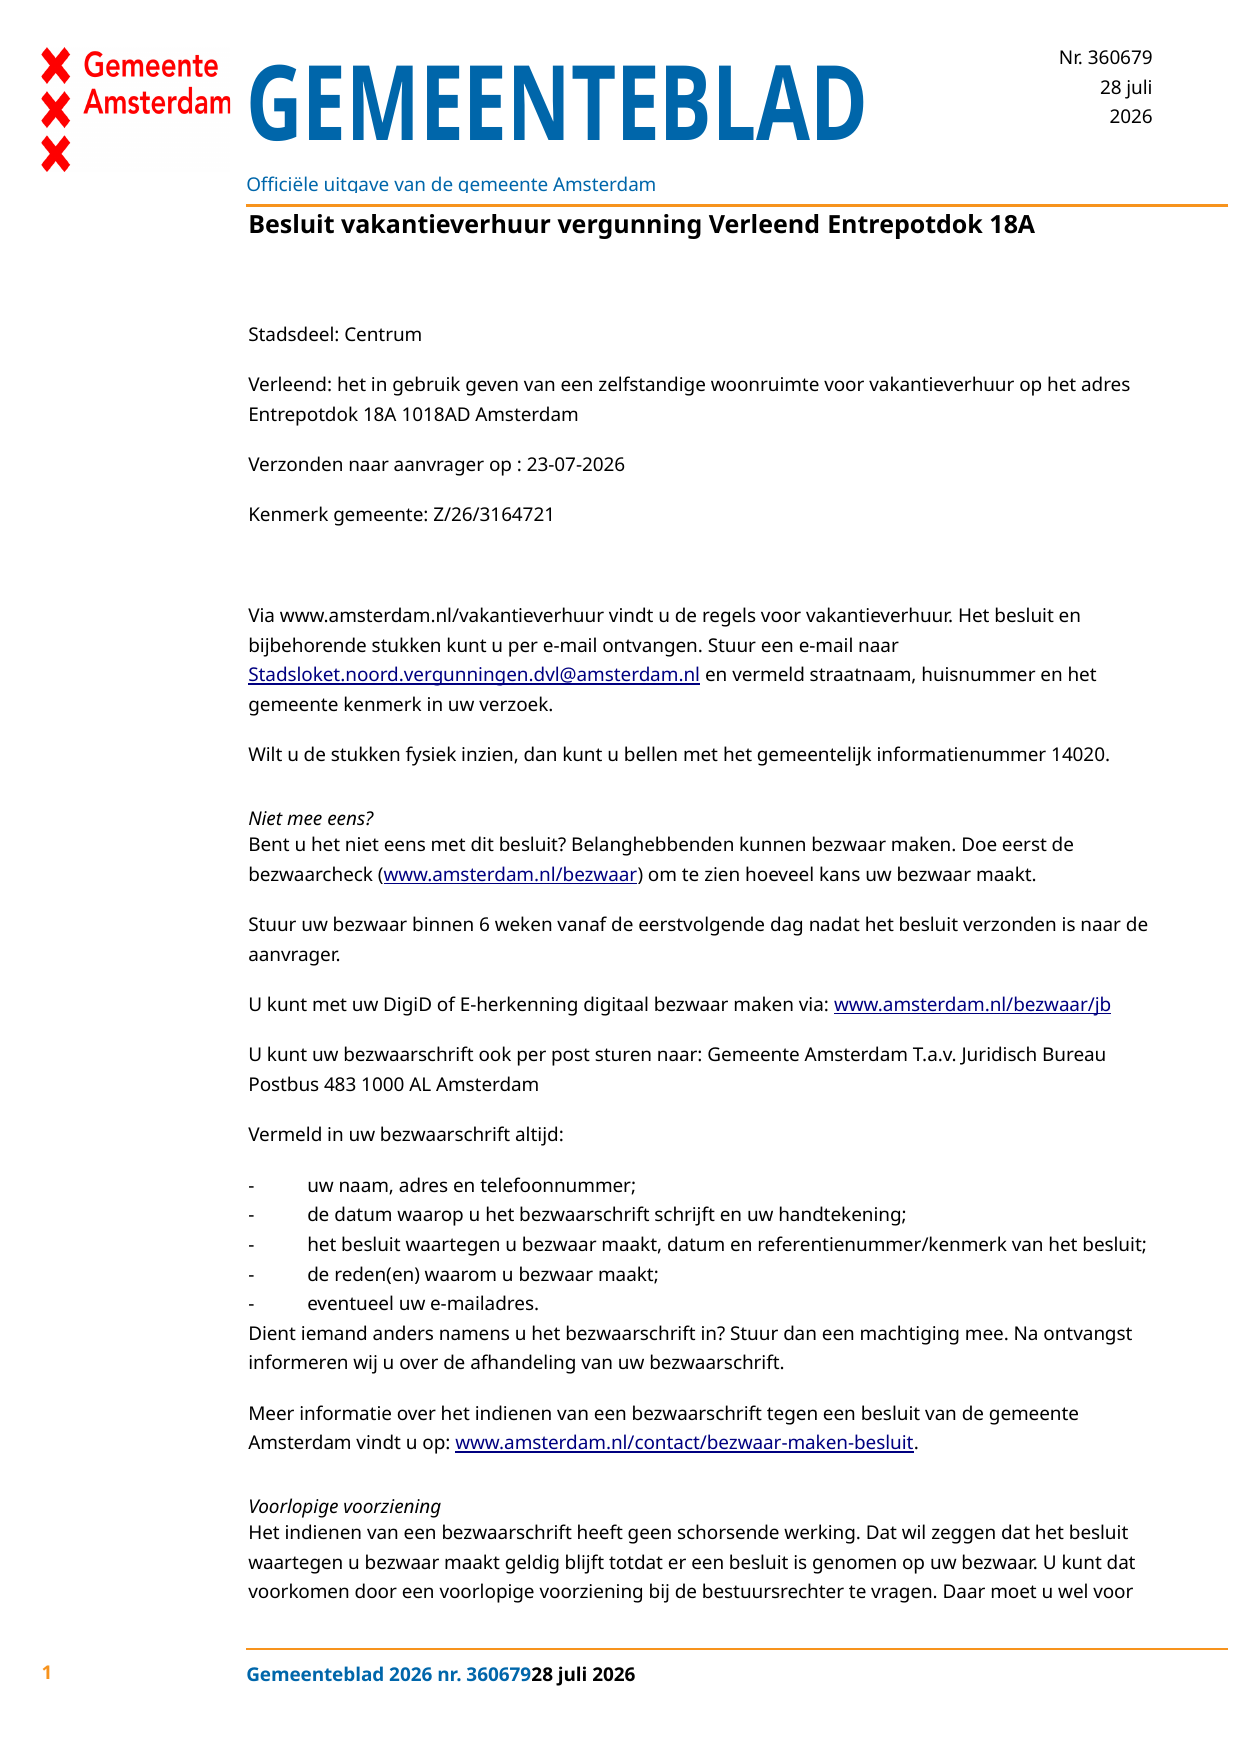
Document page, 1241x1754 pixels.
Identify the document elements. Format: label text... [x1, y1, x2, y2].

list het besluit waartegen u bezwaar maakt, datum en referentienummer/kenmerk van het besluit; [248, 1231, 1152, 1257]
list eventueel uw e-mailadres. [248, 1290, 1152, 1316]
text U kunt met uw DigiD of E-herkenning digitaal bezwaar maken via: www.amsterdam.nl/bezwaar/jb [248, 991, 1152, 1017]
list de reden(en) waarom u bezwaar maakt; [248, 1261, 1152, 1287]
text Verleend: het in gebruik geven van een zelfstandige woonruimte voor vakantieverhuur op het adres Entrepotdok 18A 1018AD Amsterdam [248, 371, 1152, 426]
text U kunt uw bezwaarschrift ook per post sturen naar: Gemeente Amsterdam T.a.v. Juridisch Bureau Postbus 483 1000 AL Amsterdam [248, 1042, 1152, 1097]
text Meer informatie over het indienen van een bezwaarschrift tegen een besluit van de gemeente Amsterdam vindt u op: www.amsterdam.nl/contact/bezwaar-maken-besluit. [248, 1400, 1152, 1455]
text Kenmerk gemeente: Z/26/3164721 [248, 502, 1152, 527]
text Vermeld in uw bezwaarschrift altijd: [248, 1122, 1152, 1147]
text Bent u het niet eens met dit besluit? Belanghebbenden kunnen bezwaar maken. Doe eerst de bezwaarcheck (www.amsterdam.nl/bezwaar) om te zien hoeveel kans uw bezwaar maakt. [248, 831, 1152, 887]
text Besluit vakantieverhuur vergunning Verleend Entrepotdok 18A [248, 207, 1152, 241]
text Via www.amsterdam.nl/vakantieverhuur vindt u de regels voor vakantieverhuur. Het besluit en bijbehorende stukken kunt u per e-mail ontvangen. Stuur een e-mail naar Stadsloket.noord.vergunningen.dvl@amsterdam.nl en vermeld straatnaam, huisnummer en het gemeente kenmerk in uw verzoek. [248, 602, 1152, 717]
text Voorlopige voorziening [248, 1493, 1152, 1519]
text Verzonden naar aanvrager op : 23-07-2026 [248, 451, 1152, 477]
list uw naam, adres en telefoonnummer; [248, 1172, 1152, 1198]
picture [41, 47, 231, 172]
list de datum waarop u het bezwaarschrift schrijft en uw handtekening; [248, 1202, 1152, 1227]
text Dient iemand anders namens u het bezwaarschrift in? Stuur dan een machtiging mee. Na ontvangst informeren wij u over de afhandeling van uw bezwaarschrift. [248, 1320, 1152, 1375]
text Stuur uw bezwaar binnen 6 weken vanaf de eerstvolgende dag nadat het besluit verzonden is naar de aanvrager. [248, 911, 1152, 967]
text Wilt u de stukken fysiek inzien, dan kunt u bellen met het gemeentelijk informatienummer 14020. [248, 742, 1152, 767]
text Het indienen van een bezwaarschrift heeft geen schorsende werking. Dat wil zeggen dat het besluit waartegen u bezwaar maakt geldig blijft totdat er een besluit is genomen op uw bezwaar. U kunt dat voorkomen door een voorlopige voorziening bij de bestuursrechter te vragen. Daar moet u wel voor [248, 1519, 1152, 1604]
text Stadsdeel: Centrum [248, 321, 1152, 346]
text Niet mee eens? [248, 806, 1152, 831]
